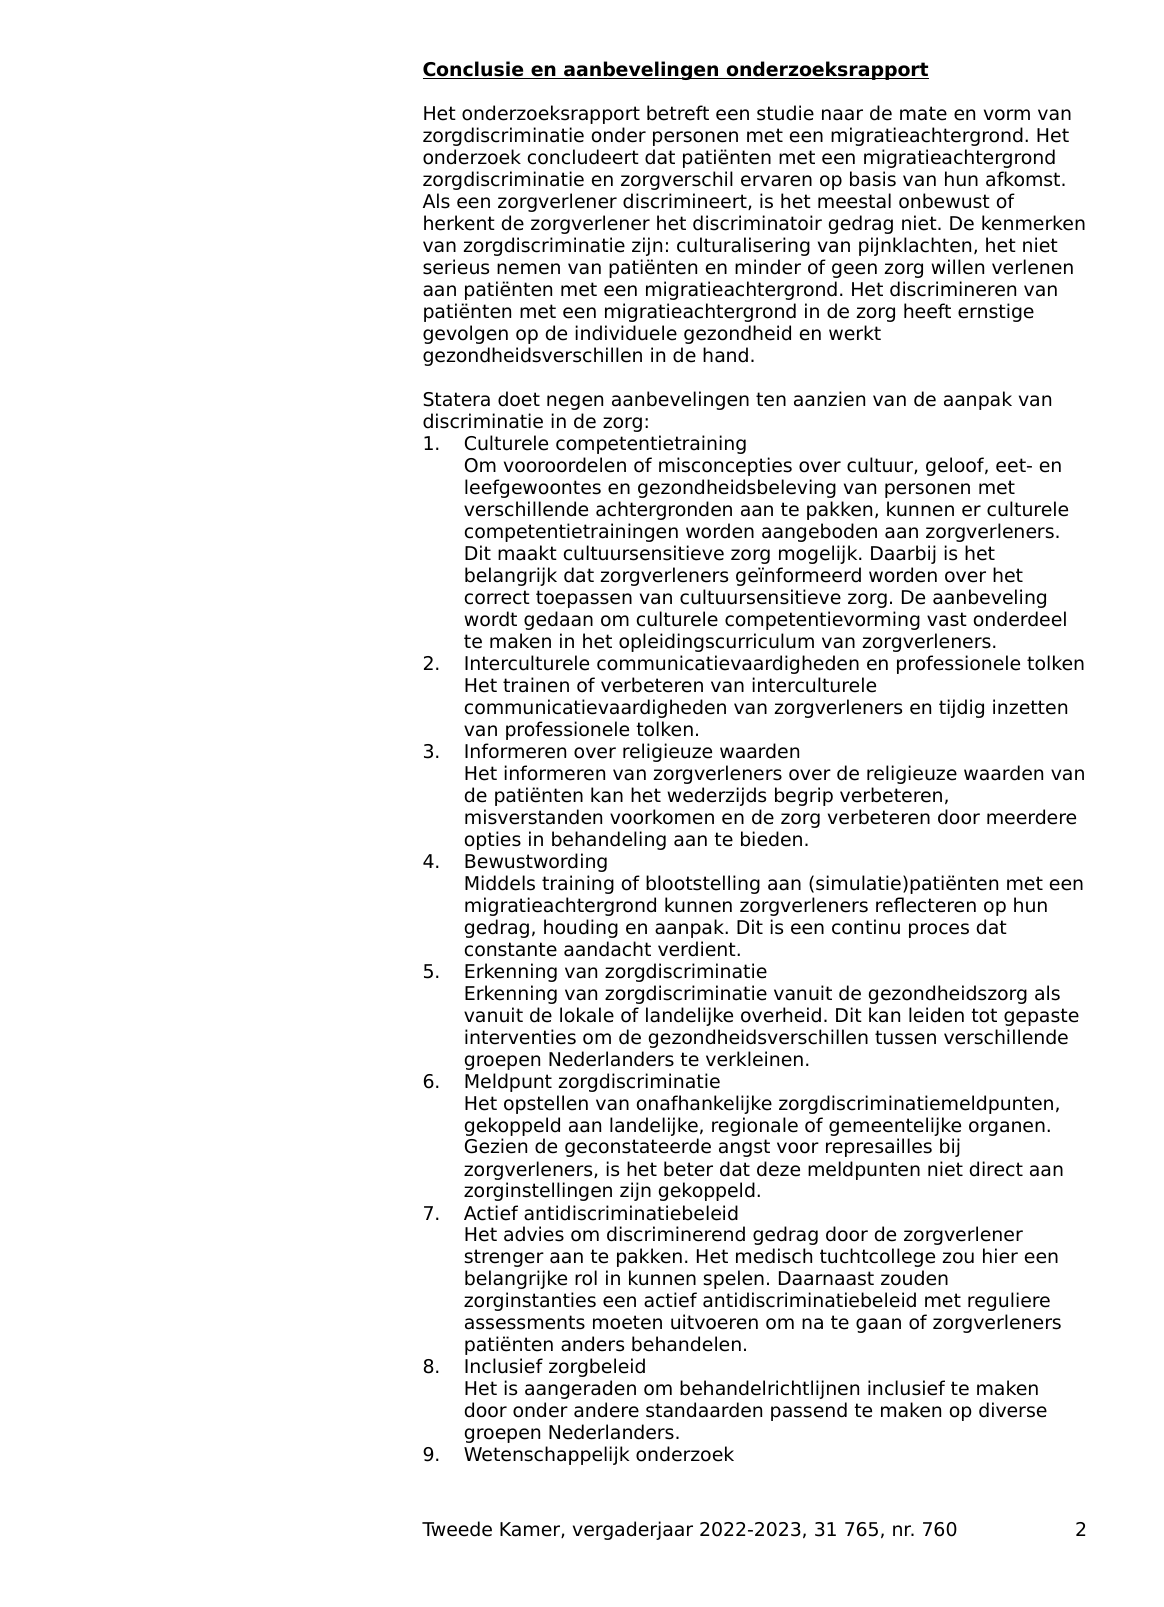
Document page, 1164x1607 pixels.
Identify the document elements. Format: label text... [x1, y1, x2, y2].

text Het informeren van zorgverleners over de religieuze waarden van de patiënten kan het wederzijds begrip verbeteren, misverstanden voorkomen en de zorg verbeteren door meerdere opties in behandeling aan te bieden. [464, 763, 1087, 851]
text 9. Wetenschappelijk onderzoek [422, 1444, 1087, 1466]
text 3. Informeren over religieuze waarden [422, 741, 1087, 763]
text Het advies om discriminerend gedrag door de zorgverlener strenger aan te pakken. Het medisch tuchtcollege zou hier een belangrijke rol in kunnen spelen. Daarnaast zouden zorginstanties een actief antidiscriminatiebeleid met reguliere assessments moeten uitvoeren om na te gaan of zorgverleners patiënten anders behandelen. [464, 1224, 1087, 1356]
text Het trainen of verbeteren van interculturele communicatievaardigheden van zorgverleners en tijdig inzetten van professionele tolken. [464, 675, 1087, 741]
text 6. Meldpunt zorgdiscriminatie [422, 1071, 1087, 1092]
text Erkenning van zorgdiscriminatie vanuit de gezondheidszorg als vanuit de lokale of landelijke overheid. Dit kan leiden tot gepaste interventies om de gezondheidsverschillen tussen verschillende groepen Nederlanders te verkleinen. [464, 983, 1087, 1071]
text 7. Actief antidiscriminatiebeleid [422, 1202, 1087, 1224]
text 5. Erkenning van zorgdiscriminatie [422, 961, 1087, 983]
subtitle Conclusie en aanbevelingen onderzoeksrapport [422, 59, 1087, 81]
text Het opstellen van onafhankelijke zorgdiscriminatiemeldpunten, gekoppeld aan landelijke, regionale of gemeentelijke organen. Gezien de geconstateerde angst voor represailles bij zorgverleners, is het beter dat deze meldpunten niet direct aan zorginstellingen zijn gekoppeld. [464, 1092, 1087, 1202]
text Statera doet negen aanbevelingen ten aanzien van de aanpak van discriminatie in de zorg: [422, 389, 1087, 433]
text 2. Interculturele communicatievaardigheden en professionele tolken [422, 653, 1087, 675]
text 1. Culturele competentietraining [422, 433, 1087, 455]
text 4. Bewustwording [422, 851, 1087, 873]
text Om vooroordelen of misconcepties over cultuur, geloof, eet- en leefgewoontes en gezondheidsbeleving van personen met verschillende achtergronden aan te pakken, kunnen er culturele competentietrainingen worden aangeboden aan zorgverleners. Dit maakt cultuursensitieve zorg mogelijk. Daarbij is het belangrijk dat zorgverleners geïnformeerd worden over het correct toepassen van cultuursensitieve zorg. De aanbeveling wordt gedaan om culturele competentievorming vast onderdeel te maken in het opleidingscurriculum van zorgverleners. [464, 455, 1087, 653]
text 8. Inclusief zorgbeleid [422, 1356, 1087, 1378]
text Middels training of blootstelling aan (simulatie)patiënten met een migratieachtergrond kunnen zorgverleners reflecteren op hun gedrag, houding en aanpak. Dit is een continu proces dat constante aandacht verdient. [464, 873, 1087, 961]
text Het is aangeraden om behandelrichtlijnen inclusief te maken door onder andere standaarden passend te maken op diverse groepen Nederlanders. [464, 1378, 1087, 1444]
text Het onderzoeksrapport betreft een studie naar de mate en vorm van zorgdiscriminatie onder personen met een migratieachtergrond. Het onderzoek concludeert dat patiënten met een migratieachtergrond zorgdiscriminatie en zorgverschil ervaren op basis van hun afkomst. Als een zorgverlener discrimineert, is het meestal onbewust of herkent de zorgverlener het discriminatoir gedrag niet. De kenmerken van zorgdiscriminatie zijn: culturalisering van pijnklachten, het niet serieus nemen van patiënten en minder of geen zorg willen verlenen aan patiënten met een migratieachtergrond. Het discrimineren van patiënten met een migratieachtergrond in de zorg heeft ernstige gevolgen op de individuele gezondheid en werkt gezondheidsverschillen in de hand. [422, 103, 1087, 367]
